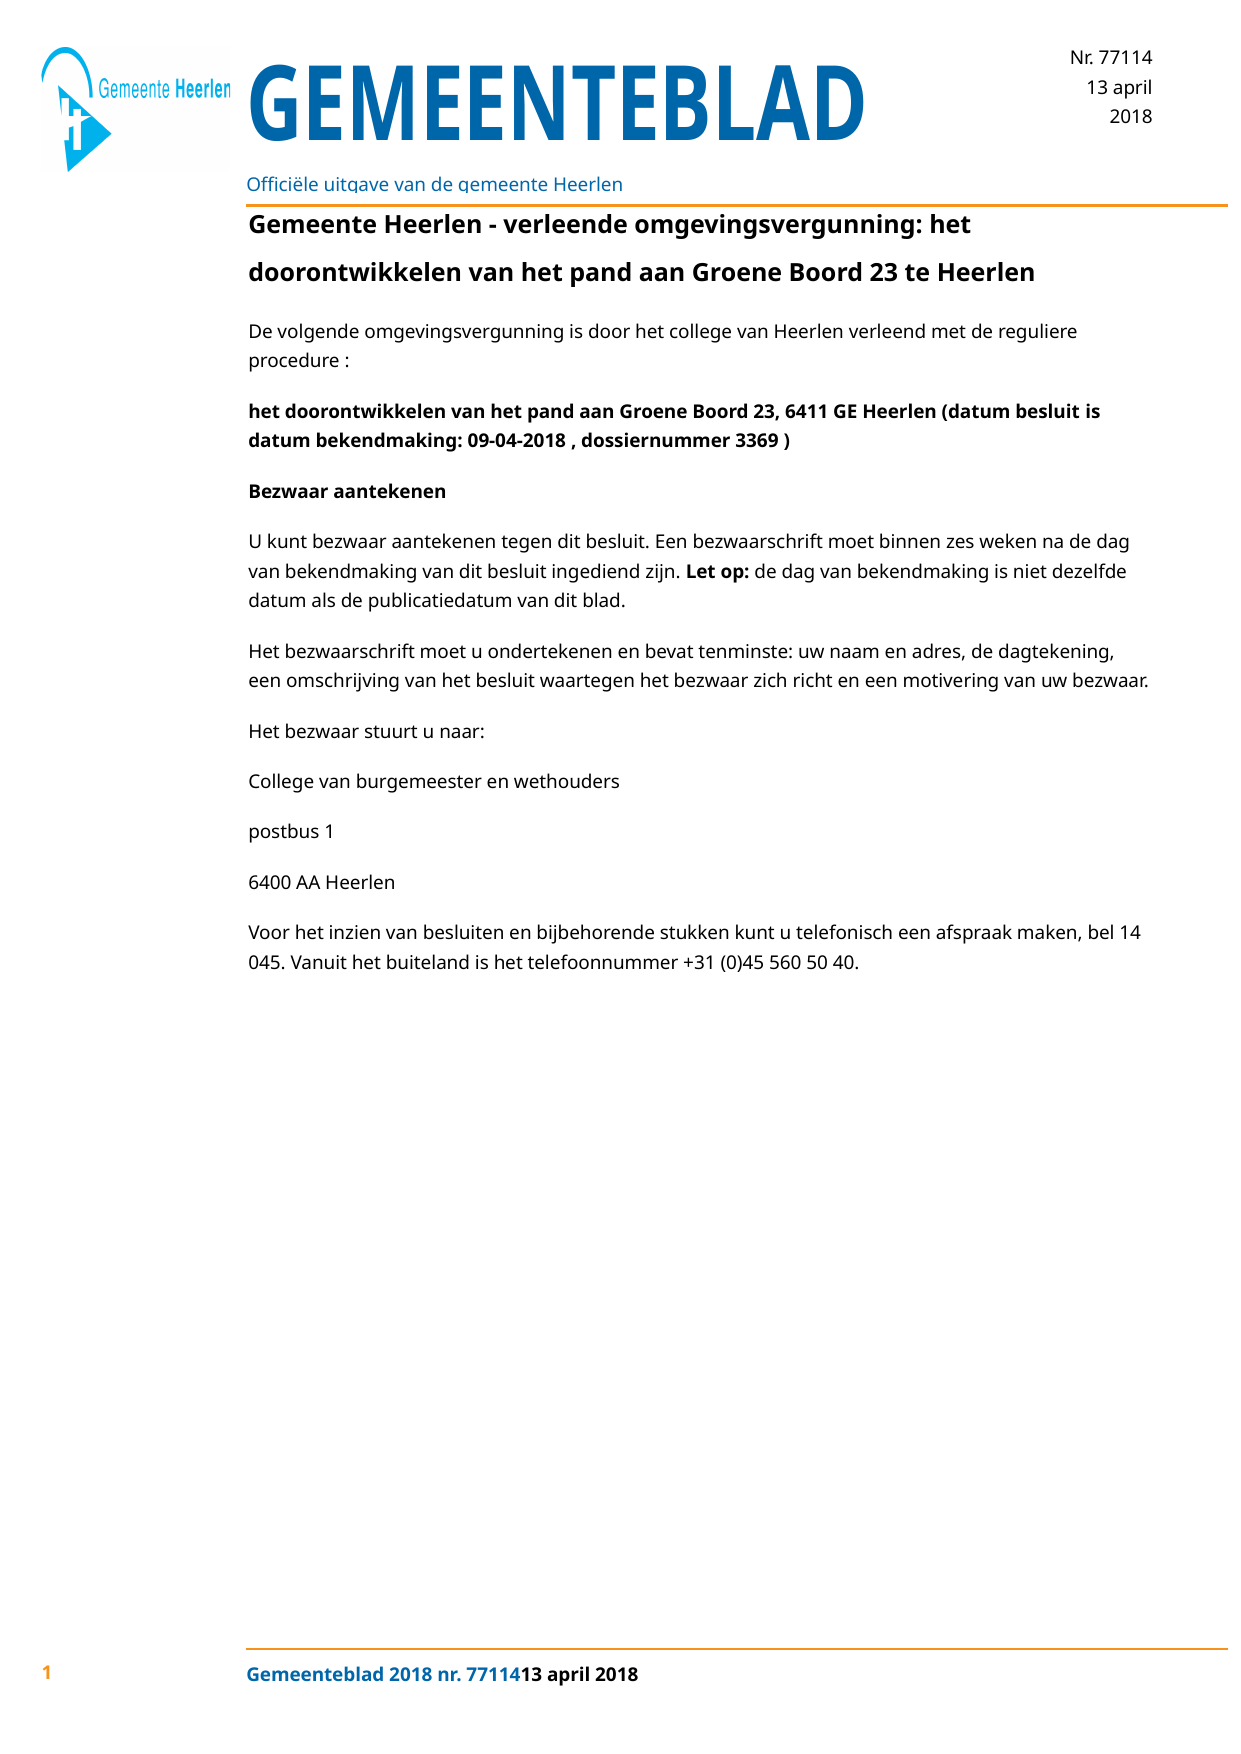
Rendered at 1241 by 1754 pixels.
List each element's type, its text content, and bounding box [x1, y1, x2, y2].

text 6400 AA Heerlen [248, 869, 1152, 895]
text Gemeente Heerlen - verleende omgevingsvergunning: het doorontwikkelen van het pand aan Groene Boord 23 te Heerlen [248, 207, 1152, 288]
picture [41, 47, 231, 172]
text postbus 1 [248, 819, 1152, 844]
text U kunt bezwaar aantekenen tegen dit besluit. Een bezwaarschrift moet binnen zes weken na de dag van bekendmaking van dit besluit ingediend zijn. Let op: de dag van bekendmaking is niet dezelfde datum als de publicatiedatum van dit blad. [248, 528, 1152, 613]
text het doorontwikkelen van het pand aan Groene Boord 23, 6411 GE Heerlen (datum besluit is datum bekendmaking: 09-04-2018 , dossiernummer 3369 ) [248, 398, 1152, 453]
text Bezwaar aantekenen [248, 478, 1152, 504]
text Het bezwaarschrift moet u ondertekenen en bevat tenminste: uw naam en adres, de dagtekening, een omschrijving van het besluit waartegen het bezwaar zich richt en een motivering van uw bezwaar. [248, 638, 1152, 693]
text Voor het inzien van besluiten en bijbehorende stukken kunt u telefonisch een afspraak maken, bel 14 045. Vanuit het buiteland is het telefoonnummer +31 (0)45 560 50 40. [248, 919, 1152, 975]
text Het bezwaar stuurt u naar: [248, 718, 1152, 744]
text De volgende omgevingsvergunning is door het college van Heerlen verleend met de reguliere procedure : [248, 318, 1152, 373]
text College van burgemeester en wethouders [248, 768, 1152, 794]
picture [41, 47, 58, 70]
